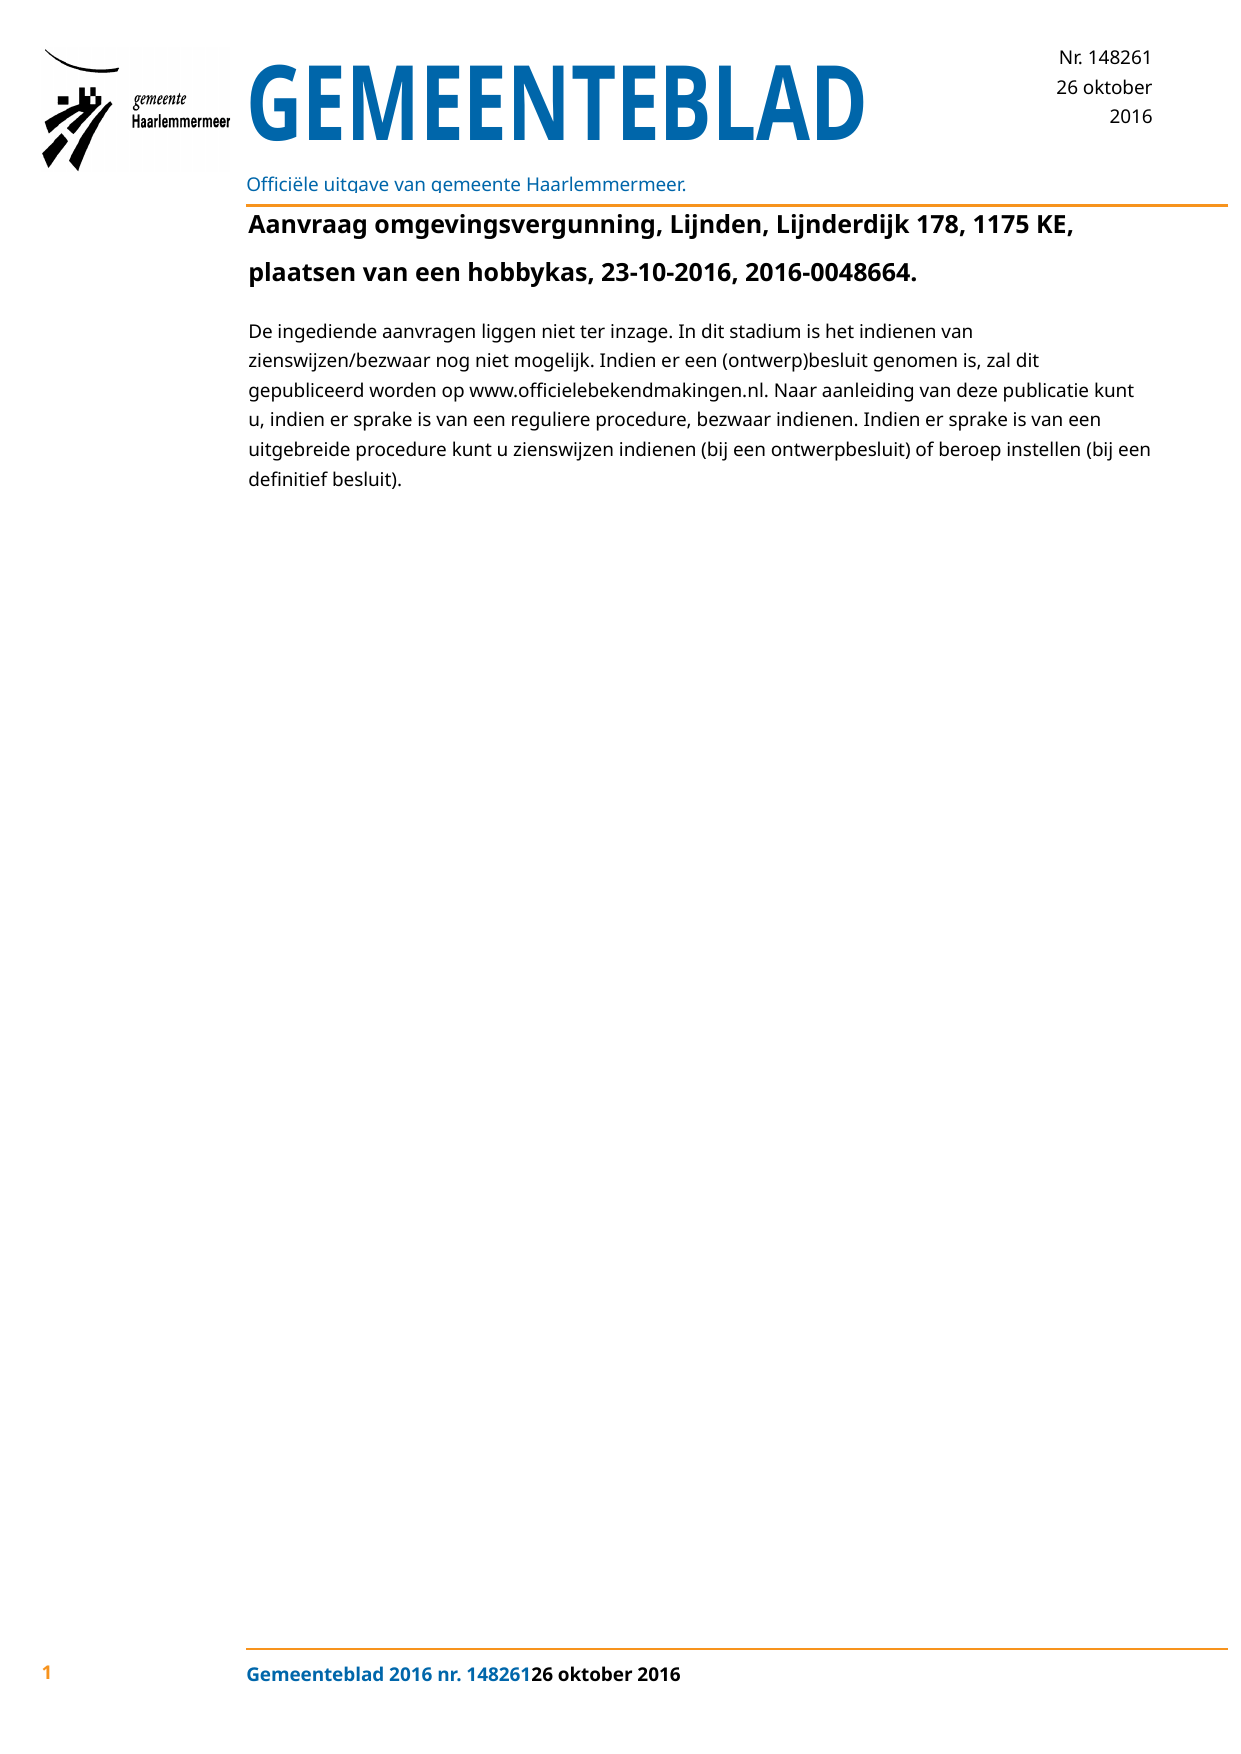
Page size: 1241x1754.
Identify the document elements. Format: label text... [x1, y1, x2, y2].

picture [41, 47, 231, 172]
text De ingediende aanvragen liggen niet ter inzage. In dit stadium is het indienen van zienswijzen/bezwaar nog niet mogelijk. Indien er een (ontwerp)besluit genomen is, zal dit gepubliceerd worden op www.officielebekendmakingen.nl. Naar aanleiding van deze publicatie kunt u, indien er sprake is van een reguliere procedure, bezwaar indienen. Indien er sprake is van een uitgebreide procedure kunt u zienswijzen indienen (bij een ontwerpbesluit) of beroep instellen (bij een definitief besluit). [248, 318, 1152, 492]
text Aanvraag omgevingsvergunning, Lijnden, Lijnderdijk 178, 1175 KE, plaatsen van een hobbykas, 23-10-2016, 2016-0048664. [248, 207, 1152, 288]
